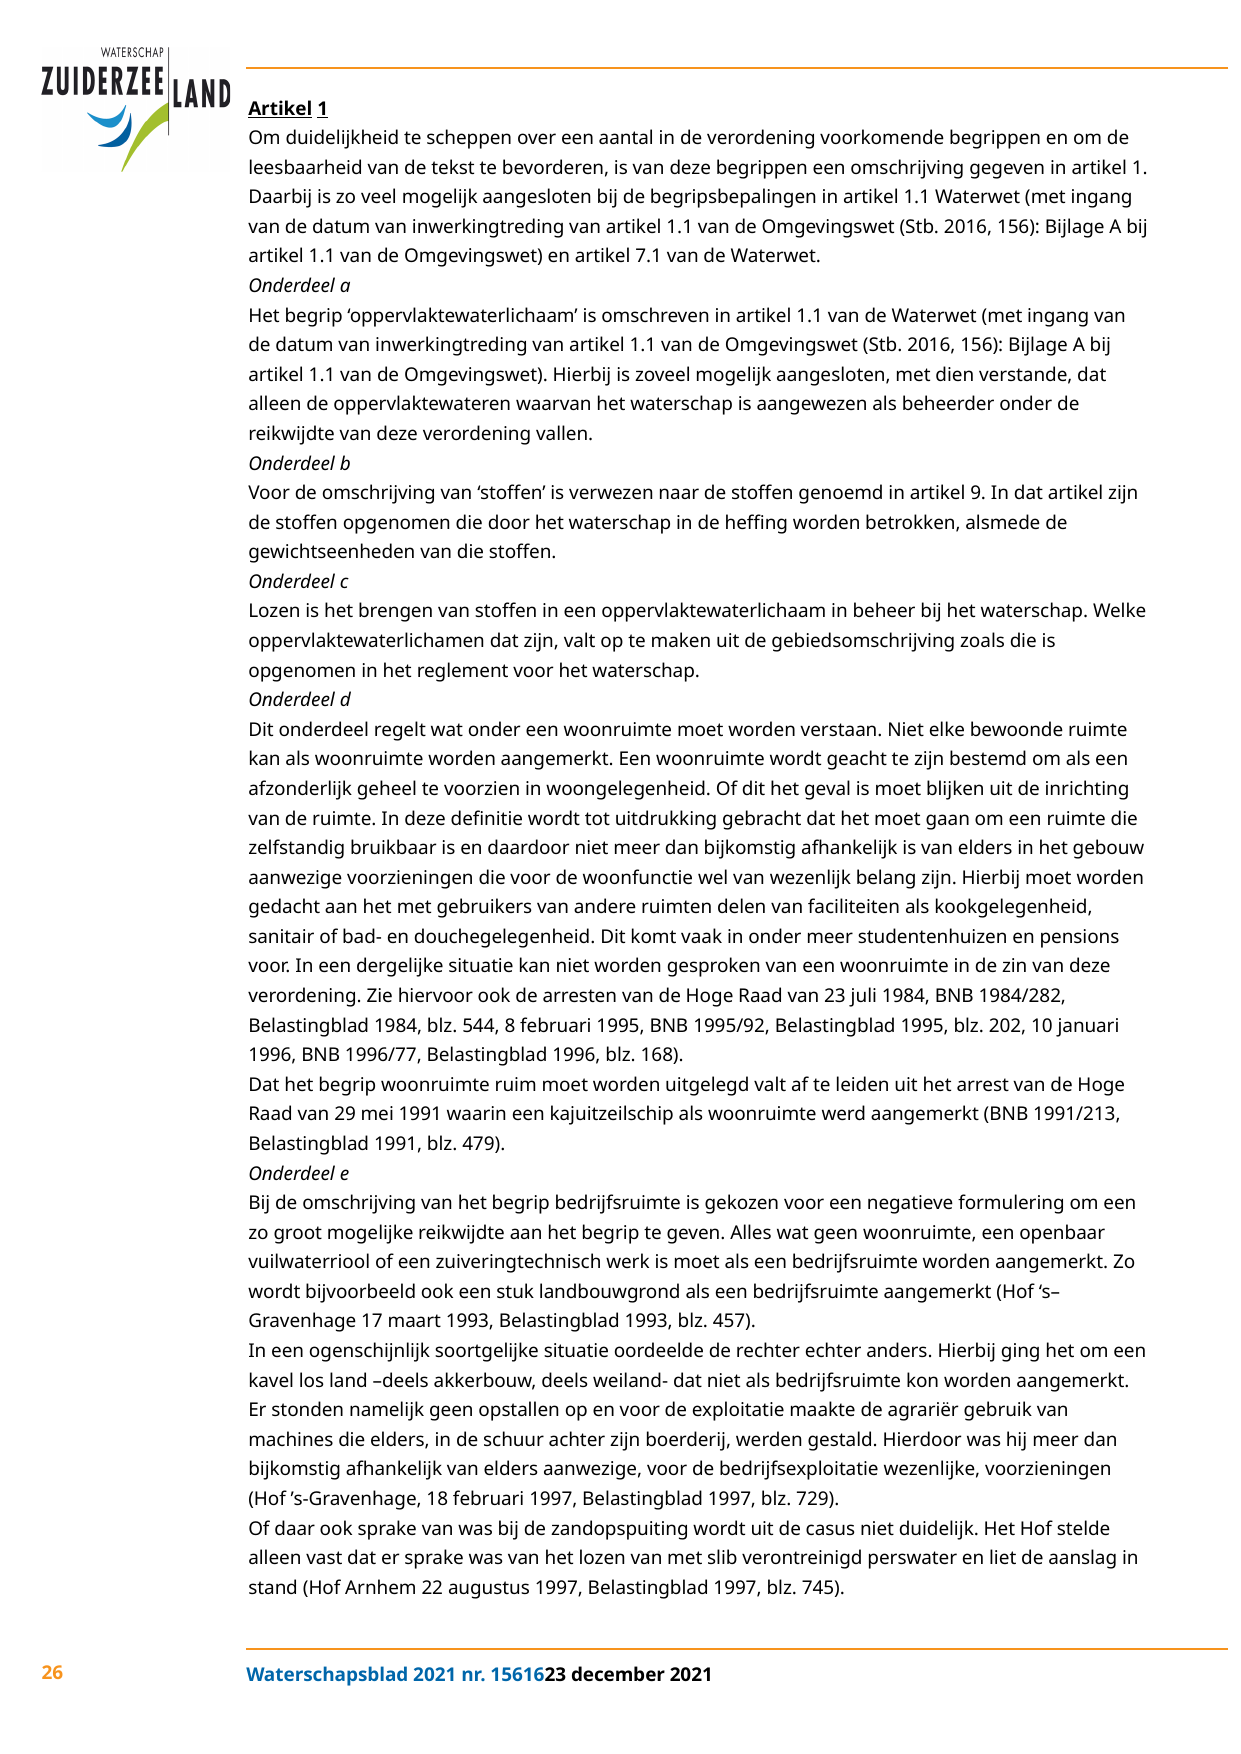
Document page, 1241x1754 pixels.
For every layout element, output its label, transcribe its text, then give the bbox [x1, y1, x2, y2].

text Lozen is het brengen van stoffen in een oppervlaktewaterlichaam in beheer bij het waterschap. Welke oppervlaktewaterlichamen dat zijn, valt op te maken uit de gebiedsomschrijving zoals die is opgenomen in het reglement voor het waterschap. [248, 598, 1152, 683]
text Onderdeel e [248, 1160, 1152, 1186]
picture [41, 47, 231, 172]
text Voor de omschrijving van ‘stoffen’ is verwezen naar de stoffen genoemd in artikel 9. In dat artikel zijn de stoffen opgenomen die door het waterschap in de heffing worden betrokken, alsmede de gewichtseenheden van die stoffen. [248, 479, 1152, 564]
text Het begrip ‘oppervlaktewaterlichaam’ is omschreven in artikel 1.1 van de Waterwet (met ingang van de datum van inwerkingtreding van artikel 1.1 van de Omgevingswet (Stb. 2016, 156): Bijlage A bij artikel 1.1 van de Omgevingswet). Hierbij is zoveel mogelijk aangesloten, met dien verstande, dat alleen de oppervlaktewateren waarvan het waterschap is aangewezen als beheerder onder de reikwijdte van deze verordening vallen. [248, 302, 1152, 446]
text Onderdeel d [248, 686, 1152, 712]
text Onderdeel a [248, 272, 1152, 298]
text Dit onderdeel regelt wat onder een woonruimte moet worden verstaan. Niet elke bewoonde ruimte kan als woonruimte worden aangemerkt. Een woonruimte wordt geacht te zijn bestemd om als een afzonderlijk geheel te voorzien in woongelegenheid. Of dit het geval is moet blijken uit de inrichting van de ruimte. In deze definitie wordt tot uitdrukking gebracht dat het moet gaan om een ruimte die zelfstandig bruikbaar is en daardoor niet meer dan bijkomstig afhankelijk is van elders in het gebouw aanwezige voorzieningen die voor de woonfunctie wel van wezenlijk belang zijn. Hierbij moet worden gedacht aan het met gebruikers van andere ruimten delen van faciliteiten als kookgelegenheid, sanitair of bad- en douchegelegenheid. Dit komt vaak in onder meer studentenhuizen en pensions voor. In een dergelijke situatie kan niet worden gesproken van een woonruimte in de zin van deze verordening. Zie hiervoor ook de arresten van de Hoge Raad van 23 juli 1984, BNB 1984/282, Belastingblad 1984, blz. 544, 8 februari 1995, BNB 1995/92, Belastingblad 1995, blz. 202, 10 januari 1996, BNB 1996/77, Belastingblad 1996, blz. 168). [248, 716, 1152, 1067]
text Bij de omschrijving van het begrip bedrijfsruimte is gekozen voor een negatieve formulering om een zo groot mogelijke reikwijdte aan het begrip te geven. Alles wat geen woonruimte, een openbaar vuilwaterriool of een zuiveringtechnisch werk is moet als een bedrijfsruimte worden aangemerkt. Zo wordt bijvoorbeeld ook een stuk landbouwgrond als een bedrijfsruimte aangemerkt (Hof ‘s–Gravenhage 17 maart 1993, Belastingblad 1993, blz. 457). [248, 1189, 1152, 1333]
text Onderdeel b [248, 450, 1152, 476]
text Of daar ook sprake van was bij de zandopspuiting wordt uit de casus niet duidelijk. Het Hof stelde alleen vast dat er sprake was van het lozen van met slib verontreinigd perswater en liet de aanslag in stand (Hof Arnhem 22 augustus 1997, Belastingblad 1997, blz. 745). [248, 1515, 1152, 1600]
text Dat het begrip woonruimte ruim moet worden uitgelegd valt af te leiden uit het arrest van de Hoge Raad van 29 mei 1991 waarin een kajuitzeilschip als woonruimte werd aangemerkt (BNB 1991/213, Belastingblad 1991, blz. 479). [248, 1071, 1152, 1156]
text Om duidelijkheid te scheppen over een aantal in de verordening voorkomende begrippen en om de leesbaarheid van de tekst te bevorderen, is van deze begrippen een omschrijving gegeven in artikel 1. Daarbij is zo veel mogelijk aangesloten bij de begripsbepalingen in artikel 1.1 Waterwet (met ingang van de datum van inwerkingtreding van artikel 1.1 van de Omgevingswet (Stb. 2016, 156): Bijlage A bij artikel 1.1 van de Omgevingswet) en artikel 7.1 van de Waterwet. [248, 124, 1152, 268]
text In een ogenschijnlijk soortgelijke situatie oordeelde de rechter echter anders. Hierbij ging het om een kavel los land –deels akkerbouw, deels weiland- dat niet als bedrijfsruimte kon worden aangemerkt. Er stonden namelijk geen opstallen op en voor de exploitatie maakte de agrariër gebruik van machines die elders, in de schuur achter zijn boerderij, werden gestald. Hierdoor was hij meer dan bijkomstig afhankelijk van elders aanwezige, voor de bedrijfsexploitatie wezenlijke, voorzieningen (Hof ’s-Gravenhage, 18 februari 1997, Belastingblad 1997, blz. 729). [248, 1337, 1152, 1511]
text Artikel 1 [248, 95, 1152, 121]
text Onderdeel c [248, 568, 1152, 594]
